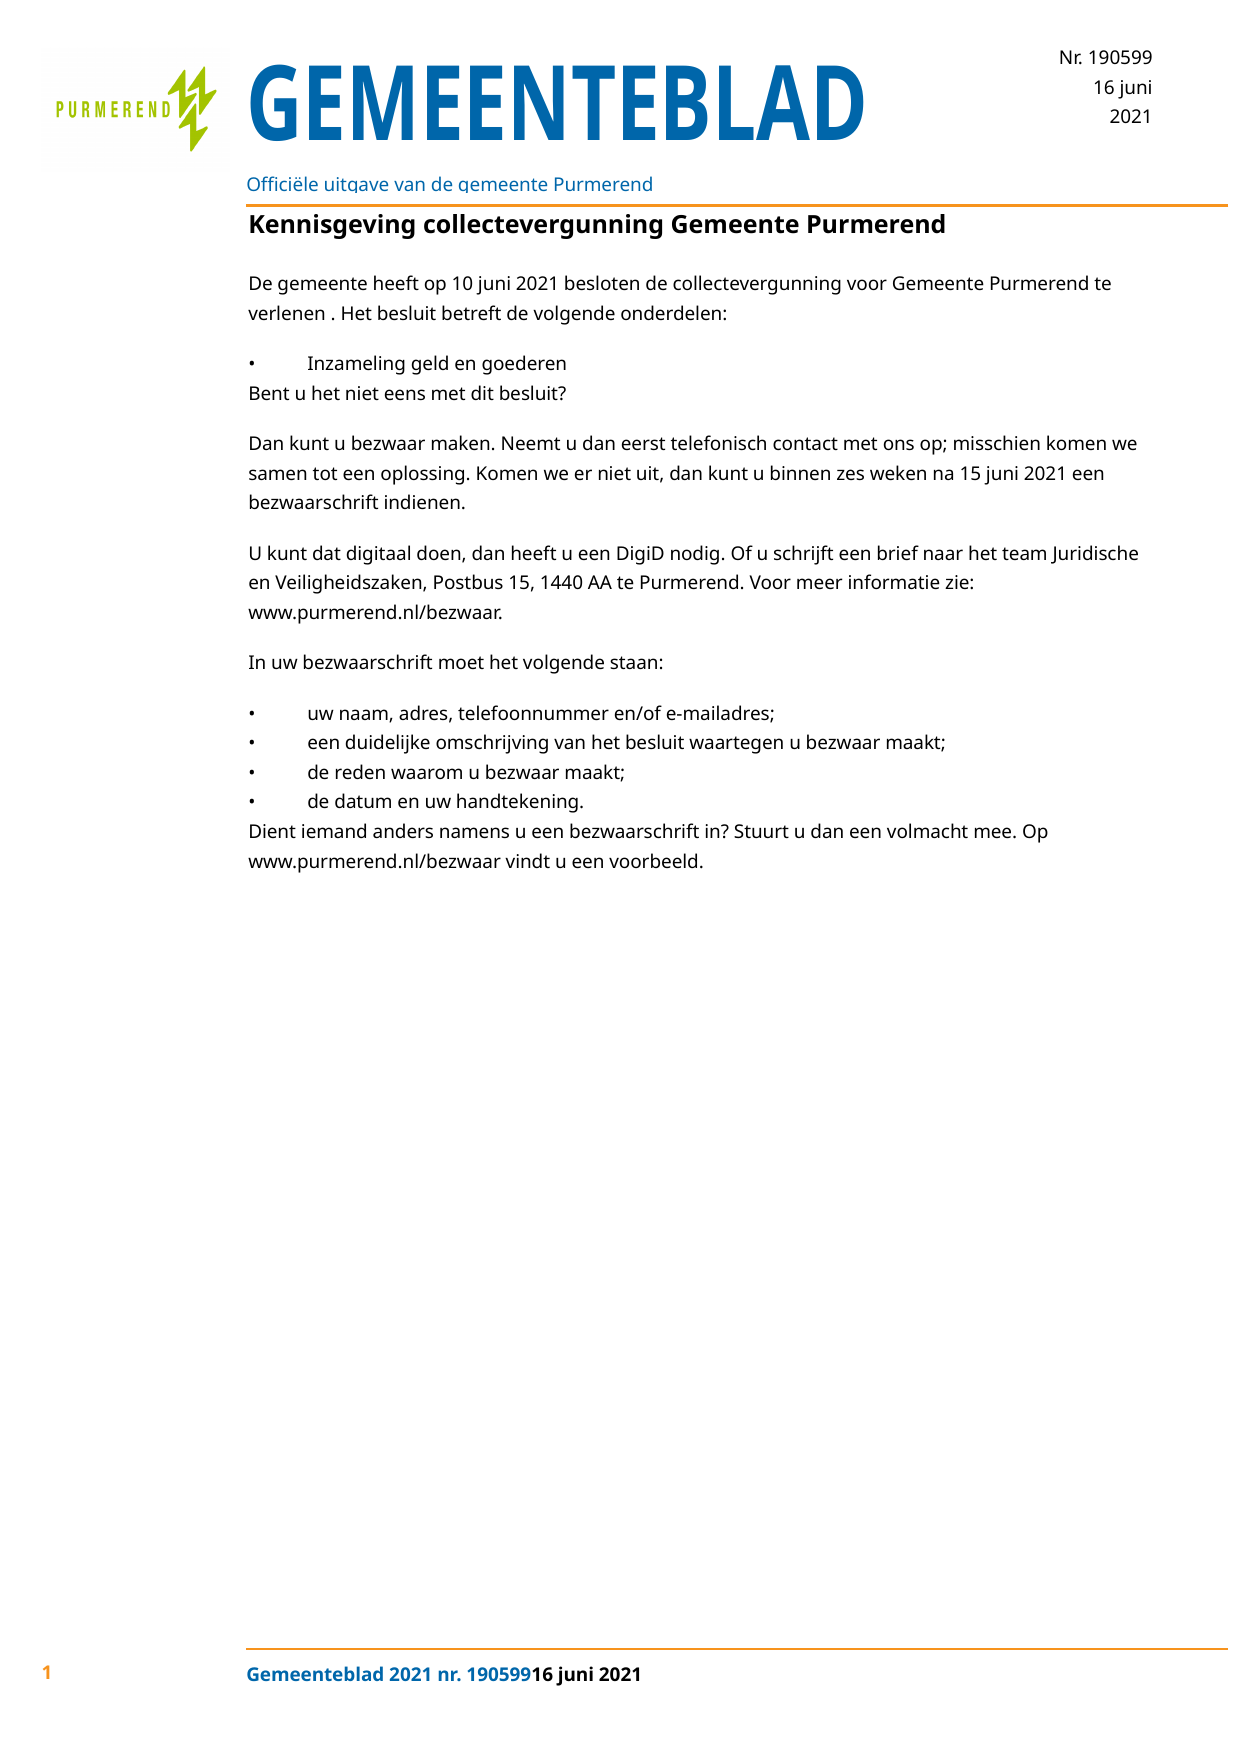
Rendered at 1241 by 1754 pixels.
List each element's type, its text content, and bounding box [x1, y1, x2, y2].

text De gemeente heeft op 10 juni 2021 besloten de collectevergunning voor Gemeente Purmerend te verlenen . Het besluit betreft de volgende onderdelen: [248, 270, 1152, 326]
list Inzameling geld en goederen [248, 350, 1152, 376]
text Bent u het niet eens met dit besluit? [248, 380, 1152, 406]
text In uw bezwaarschrift moet het volgende staan: [248, 649, 1152, 675]
list de datum en uw handtekening. [248, 789, 1152, 814]
text Kennisgeving collectevergunning Gemeente Purmerend [248, 207, 1152, 241]
picture [41, 47, 231, 172]
list de reden waarom u bezwaar maakt; [248, 759, 1152, 785]
list een duidelijke omschrijving van het besluit waartegen u bezwaar maakt; [248, 729, 1152, 755]
list uw naam, adres, telefoonnummer en/of e-mailadres; [248, 700, 1152, 726]
text Dan kunt u bezwaar maken. Neemt u dan eerst telefonisch contact met ons op; misschien komen we samen tot een oplossing. Komen we er niet uit, dan kunt u binnen zes weken na 15 juni 2021 een bezwaarschrift indienen. [248, 430, 1152, 515]
text Dient iemand anders namens u een bezwaarschrift in? Stuurt u dan een volmacht mee. Op www.purmerend.nl/bezwaar vindt u een voorbeeld. [248, 818, 1152, 873]
text U kunt dat digitaal doen, dan heeft u een DigiD nodig. Of u schrijft een brief naar het team Juridische en Veiligheidszaken, Postbus 15, 1440 AA te Purmerend. Voor meer informatie zie: www.purmerend.nl/bezwaar. [248, 540, 1152, 625]
